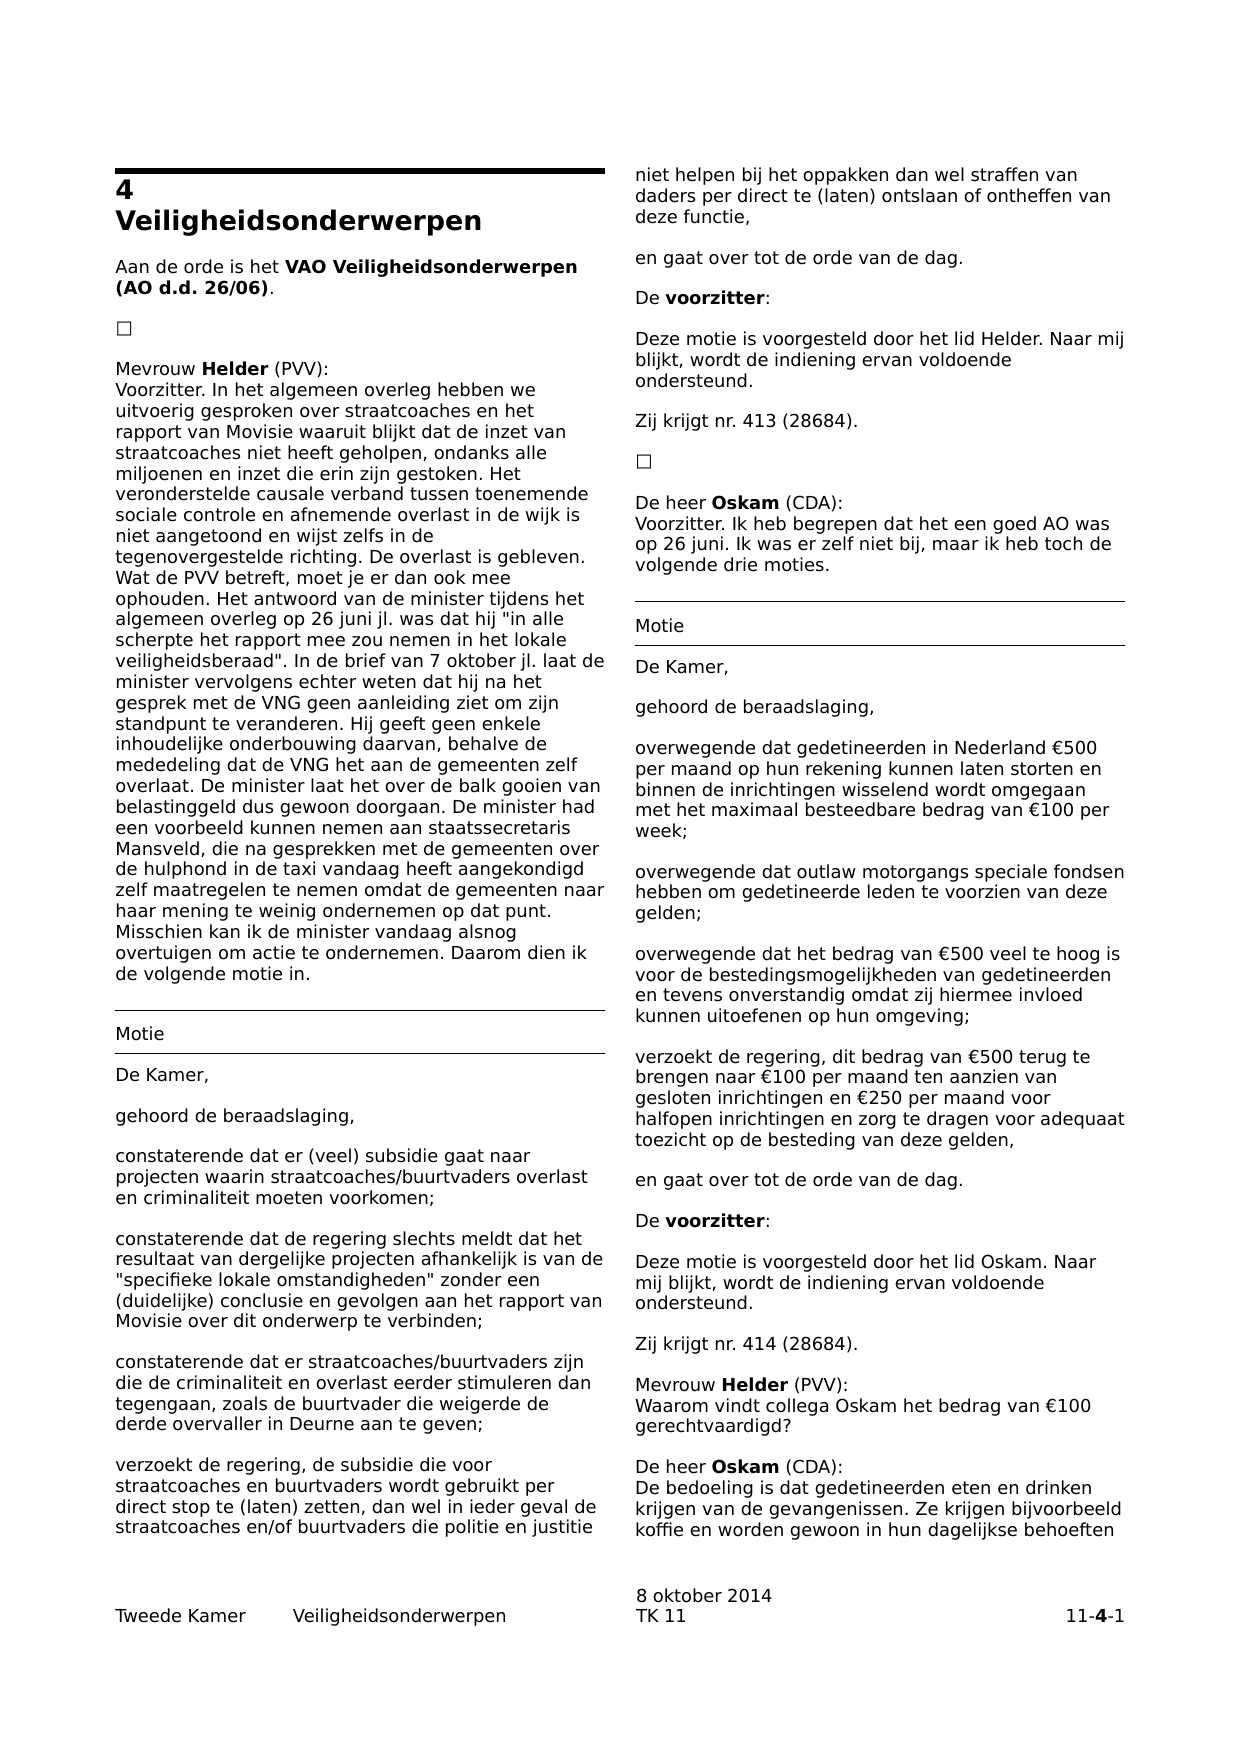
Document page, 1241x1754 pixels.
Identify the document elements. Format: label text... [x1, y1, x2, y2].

text De Kamer, [635, 656, 1125, 677]
text Aan de orde is het VAO Veiligheidsonderwerpen (AO d.d. 26/06). [115, 257, 605, 298]
text Voorzitter. Ik heb begrepen dat het een goed AO was op 26 juni. Ik was er zelf niet bij, maar ik heb toch de volgende drie moties. [635, 513, 1125, 576]
text gehoord de beraadslaging, [635, 697, 1125, 718]
text De bedoeling is dat gedetineerden eten en drinken krijgen van de gevangenissen. Ze krijgen bijvoorbeeld koffie en worden gewoon in hun dagelijkse behoeften [635, 1478, 1125, 1540]
text Waarom vindt collega Oskam het bedrag van €100 gerechtvaardigd? [635, 1395, 1125, 1437]
text Motie [115, 1024, 605, 1045]
text ⬜ [115, 318, 605, 339]
text Voorzitter. In het algemeen overleg hebben we uitvoerig gesproken over straatcoaches en het rapport van Movisie waaruit blijkt dat de inzet van straatcoaches niet heeft geholpen, ondanks alle miljoenen en inzet die erin zijn gestoken. Het veronderstelde causale verband tussen toenemende sociale controle en afnemende overlast in de wijk is niet aangetoond en wijst zelfs in de tegenovergestelde richting. De overlast is gebleven. Wat de PVV betreft, moet je er dan ook mee ophouden. Het antwoord van de minister tijdens het algemeen overleg op 26 juni jl. was dat hij "in alle scherpte het rapport mee zou nemen in het lokale veiligheidsberaad". In de brief van 7 oktober jl. laat de minister vervolgens echter weten dat hij na het gesprek met de VNG geen aanleiding ziet om zijn standpunt te veranderen. Hij geeft geen enkele inhoudelijke onderbouwing daarvan, behalve de mededeling dat de VNG het aan de gemeenten zelf overlaat. De minister laat het over de balk gooien van belastinggeld dus gewoon doorgaan. De minister had een voorbeeld kunnen nemen aan staatssecretaris Mansveld, die na gesprekken met de gemeenten over de hulphond in de taxi vandaag heeft aangekondigd zelf maatregelen te nemen omdat de gemeenten naar haar mening te weinig ondernemen op dat punt. Misschien kan ik de minister vandaag alsnog overtuigen om actie te ondernemen. Daarom dien ik de volgende motie in. [115, 380, 605, 984]
text De voorzitter: [635, 288, 1125, 309]
text Deze motie is voorgesteld door het lid Oskam. Naar mij blijkt, wordt de indiening ervan voldoende ondersteund. [635, 1252, 1125, 1314]
text De heer Oskam (CDA): [635, 493, 1125, 513]
text constaterende dat er (veel) subsidie gaat naar projecten waarin straatcoaches/buurtvaders overlast en criminaliteit moeten voorkomen; [115, 1146, 605, 1208]
text en gaat over tot de orde van de dag. [635, 247, 1125, 268]
text constaterende dat de regering slechts meldt dat het resultaat van dergelijke projecten afhankelijk is van de "specifieke lokale omstandigheden" zonder een (duidelijke) conclusie en gevolgen aan het rapport van Movisie over dit onderwerp te verbinden; [115, 1228, 605, 1332]
text Zij krijgt nr. 413 (28684). [635, 411, 1125, 432]
text De heer Oskam (CDA): [635, 1457, 1125, 1478]
text Deze motie is voorgesteld door het lid Helder. Naar mij blijkt, wordt de indiening ervan voldoende ondersteund. [635, 329, 1125, 391]
text Zij krijgt nr. 414 (28684). [635, 1334, 1125, 1355]
text verzoekt de regering, dit bedrag van €500 terug te brengen naar €100 per maand ten aanzien van gesloten inrichtingen en €250 per maand voor halfopen inrichtingen en zorg te dragen voor adequaat toezicht op de besteding van deze gelden, [635, 1047, 1125, 1150]
text overwegende dat het bedrag van €500 veel te hoog is voor de bestedingsmogelijkheden van gedetineerden en tevens onverstandig omdat zij hiermee invloed kunnen uitoefenen op hun omgeving; [635, 944, 1125, 1027]
title 4 Veiligheidsonderwerpen [115, 174, 605, 237]
text en gaat over tot de orde van de dag. [635, 1170, 1125, 1191]
text Motie [635, 616, 1125, 636]
text ⬜ [635, 452, 1125, 473]
text Mevrouw Helder (PVV): [635, 1375, 1125, 1395]
text verzoekt de regering, de subsidie die voor straatcoaches en buurtvaders wordt gebruikt per direct stop te (laten) zetten, dan wel in ieder geval de straatcoaches en/of buurtvaders die politie en justitie [115, 1455, 605, 1538]
text Mevrouw Helder (PVV): [115, 359, 605, 380]
text overwegende dat outlaw motorgangs speciale fondsen hebben om gedetineerde leden te voorzien van deze gelden; [635, 862, 1125, 924]
text De voorzitter: [635, 1211, 1125, 1232]
text De Kamer, [115, 1065, 605, 1086]
text gehoord de beraadslaging, [115, 1106, 605, 1126]
text niet helpen bij het oppakken dan wel straffen van daders per direct te (laten) ontslaan of ontheffen van deze functie, [635, 165, 1125, 227]
text overwegende dat gedetineerden in Nederland €500 per maand op hun rekening kunnen laten storten en binnen de inrichtingen wisselend wordt omgegaan met het maximaal besteedbare bedrag van €100 per week; [635, 738, 1125, 842]
text constaterende dat er straatcoaches/buurtvaders zijn die de criminaliteit en overlast eerder stimuleren dan tegengaan, zoals de buurtvader die weigerde de derde overvaller in Deurne aan te geven; [115, 1352, 605, 1435]
